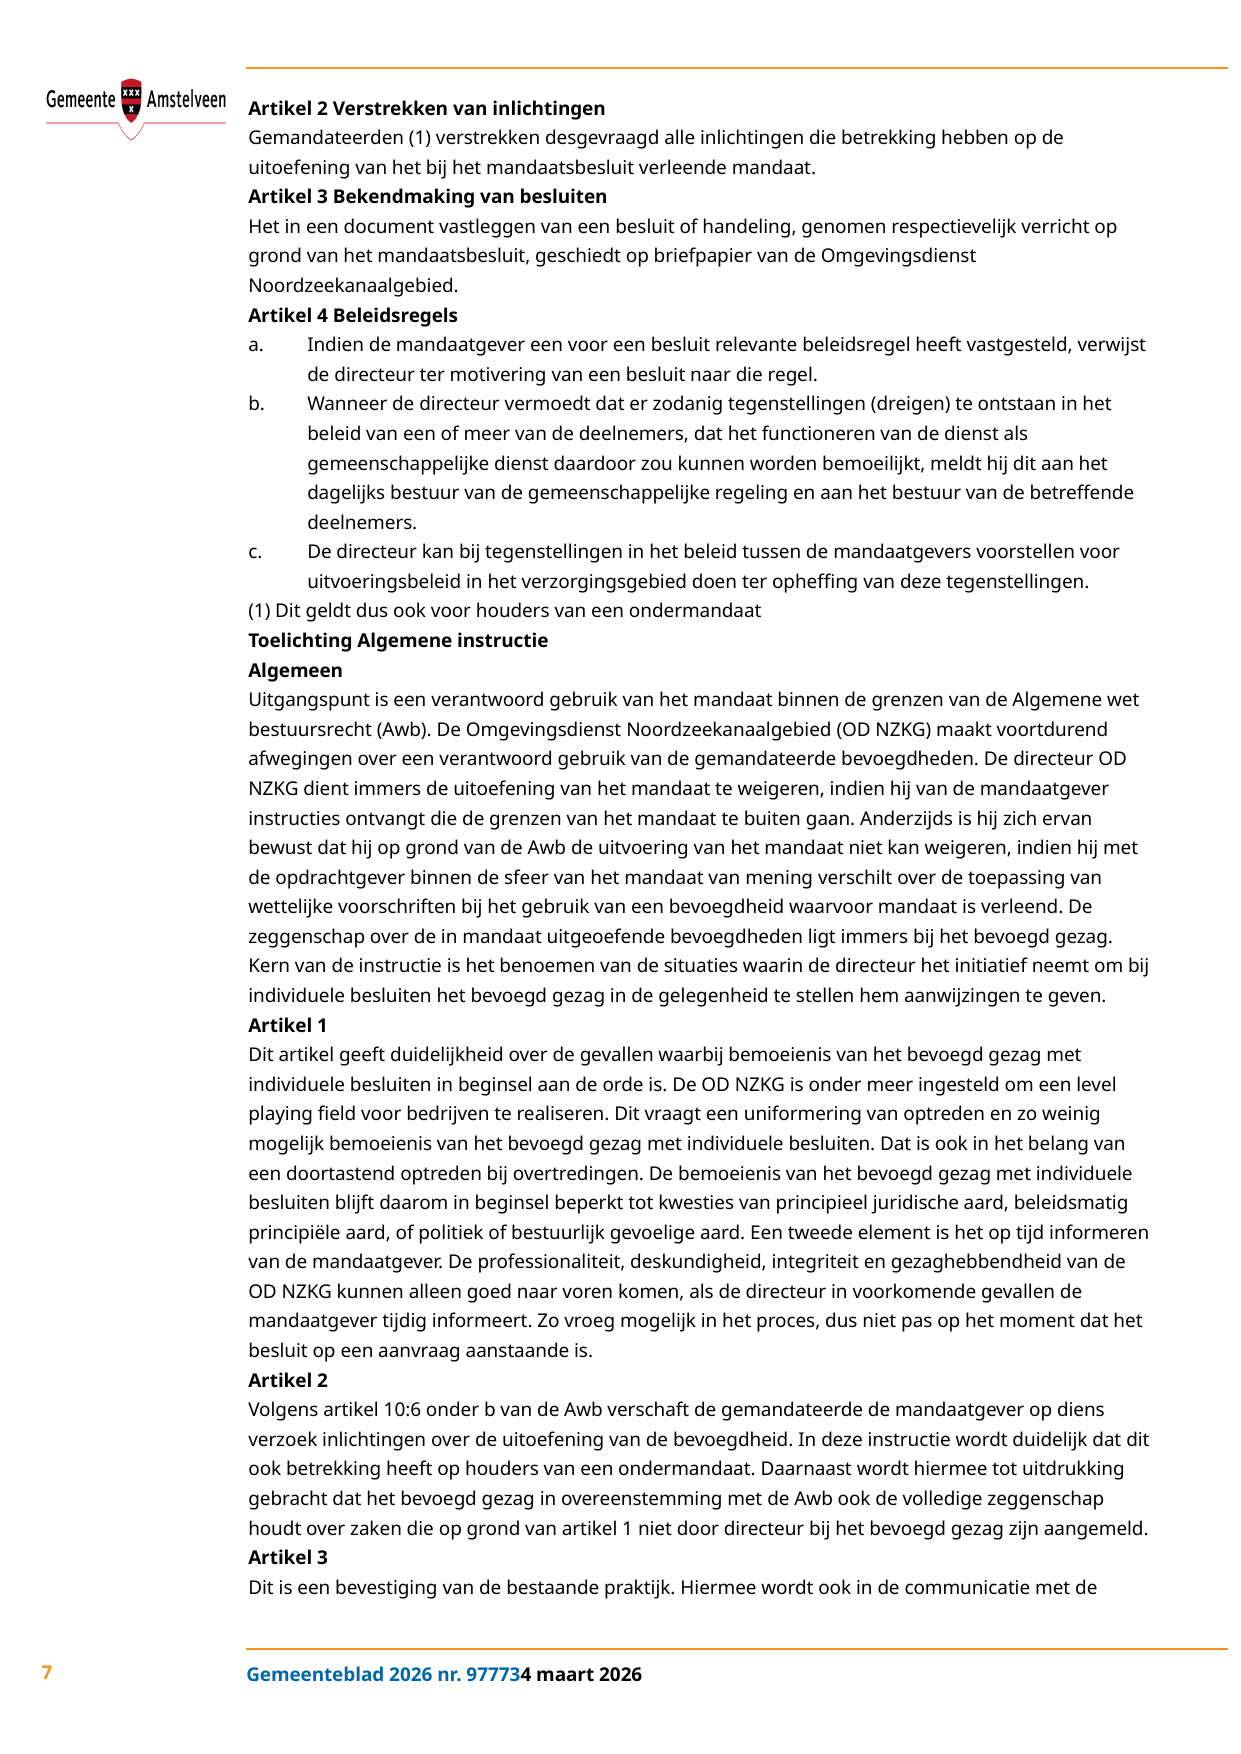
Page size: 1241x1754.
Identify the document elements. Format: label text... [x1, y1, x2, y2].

text Dit is een bevestiging van de bestaande praktijk. Hiermee wordt ook in de communicatie met de [248, 1574, 1152, 1600]
text Volgens artikel 10:6 onder b van de Awb verschaft de gemandateerde de mandaatgever op diens verzoek inlichtingen over de uitoefening van de bevoegdheid. In deze instructie wordt duidelijk dat dit ook betrekking heeft op houders van een ondermandaat. Daarnaast wordt hiermee tot uitdrukking gebracht dat het bevoegd gezag in overeenstemming met de Awb ook de volledige zeggenschap houdt over zaken die op grond van artikel 1 niet door directeur bij het bevoegd gezag zijn aangemeld. [248, 1396, 1152, 1541]
text Gemandateerden (1) verstrekken desgevraagd alle inlichtingen die betrekking hebben op de uitoefening van het bij het mandaatsbesluit verleende mandaat. [248, 124, 1152, 180]
text Algemeen [248, 657, 1152, 683]
text Artikel 4 Beleidsregels [248, 302, 1152, 328]
text Toelichting Algemene instructie [248, 627, 1152, 653]
list De directeur kan bij tegenstellingen in het beleid tussen de mandaatgevers voorstellen voor uitvoeringsbeleid in het verzorgingsgebied doen ter opheffing van deze tegenstellingen. [248, 538, 1152, 594]
list Indien de mandaatgever een voor een besluit relevante beleidsregel heeft vastgesteld, verwijst de directeur ter motivering van een besluit naar die regel. [248, 331, 1152, 387]
text Dit artikel geeft duidelijkheid over de gevallen waarbij bemoeienis van het bevoegd gezag met individuele besluiten in beginsel aan de orde is. De OD NZKG is onder meer ingesteld om een level playing field voor bedrijven te realiseren. Dit vraagt een uniformering van optreden en zo weinig mogelijk bemoeienis van het bevoegd gezag met individuele besluiten. Dat is ook in het belang van een doortastend optreden bij overtredingen. De bemoeienis van het bevoegd gezag met individuele besluiten blijft daarom in beginsel beperkt tot kwesties van principieel juridische aard, beleidsmatig principiële aard, of politiek of bestuurlijk gevoelige aard. Een tweede element is het op tijd informeren van de mandaatgever. De professionaliteit, deskundigheid, integriteit en gezaghebbendheid van de OD NZKG kunnen alleen goed naar voren komen, als de directeur in voorkomende gevallen de mandaatgever tijdig informeert. Zo vroeg mogelijk in het proces, dus niet pas op het moment dat het besluit op een aanvraag aanstaande is. [248, 1041, 1152, 1363]
text Artikel 3 Bekendmaking van besluiten [248, 183, 1152, 209]
text Artikel 1 [248, 1012, 1152, 1038]
text Uitgangspunt is een verantwoord gebruik van het mandaat binnen de grenzen van de Algemene wet bestuursrecht (Awb). De Omgevingsdienst Noordzeekanaalgebied (OD NZKG) maakt voortdurend afwegingen over een verantwoord gebruik van de gemandateerde bevoegdheden. De directeur OD NZKG dient immers de uitoefening van het mandaat te weigeren, indien hij van de mandaatgever instructies ontvangt die de grenzen van het mandaat te buiten gaan. Anderzijds is hij zich ervan bewust dat hij op grond van de Awb de uitvoering van het mandaat niet kan weigeren, indien hij met de opdrachtgever binnen de sfeer van het mandaat van mening verschilt over de toepassing van wettelijke voorschriften bij het gebruik van een bevoegdheid waarvoor mandaat is verleend. De zeggenschap over de in mandaat uitgeoefende bevoegdheden ligt immers bij het bevoegd gezag. Kern van de instructie is het benoemen van de situaties waarin de directeur het initiatief neemt om bij individuele besluiten het bevoegd gezag in de gelegenheid te stellen hem aanwijzingen te geven. [248, 686, 1152, 1008]
text Artikel 2 Verstrekken van inlichtingen [248, 95, 1152, 121]
text Het in een document vastleggen van een besluit of handeling, genomen respectievelijk verricht op grond van het mandaatsbesluit, geschiedt op briefpapier van de Omgevingsdienst Noordzeekanaalgebied. [248, 213, 1152, 298]
text Artikel 3 [248, 1544, 1152, 1570]
picture [41, 47, 231, 172]
text (1) Dit geldt dus ook voor houders van een ondermandaat [248, 598, 1152, 623]
list Wanneer de directeur vermoedt dat er zodanig tegenstellingen (dreigen) te ontstaan in het beleid van een of meer van de deelnemers, dat het functioneren van de dienst als gemeenschappelijke dienst daardoor zou kunnen worden bemoeilijkt, meldt hij dit aan het dagelijks bestuur van de gemeenschappelijke regeling en aan het bestuur van de betreffende deelnemers. [248, 391, 1152, 535]
text Artikel 2 [248, 1367, 1152, 1393]
